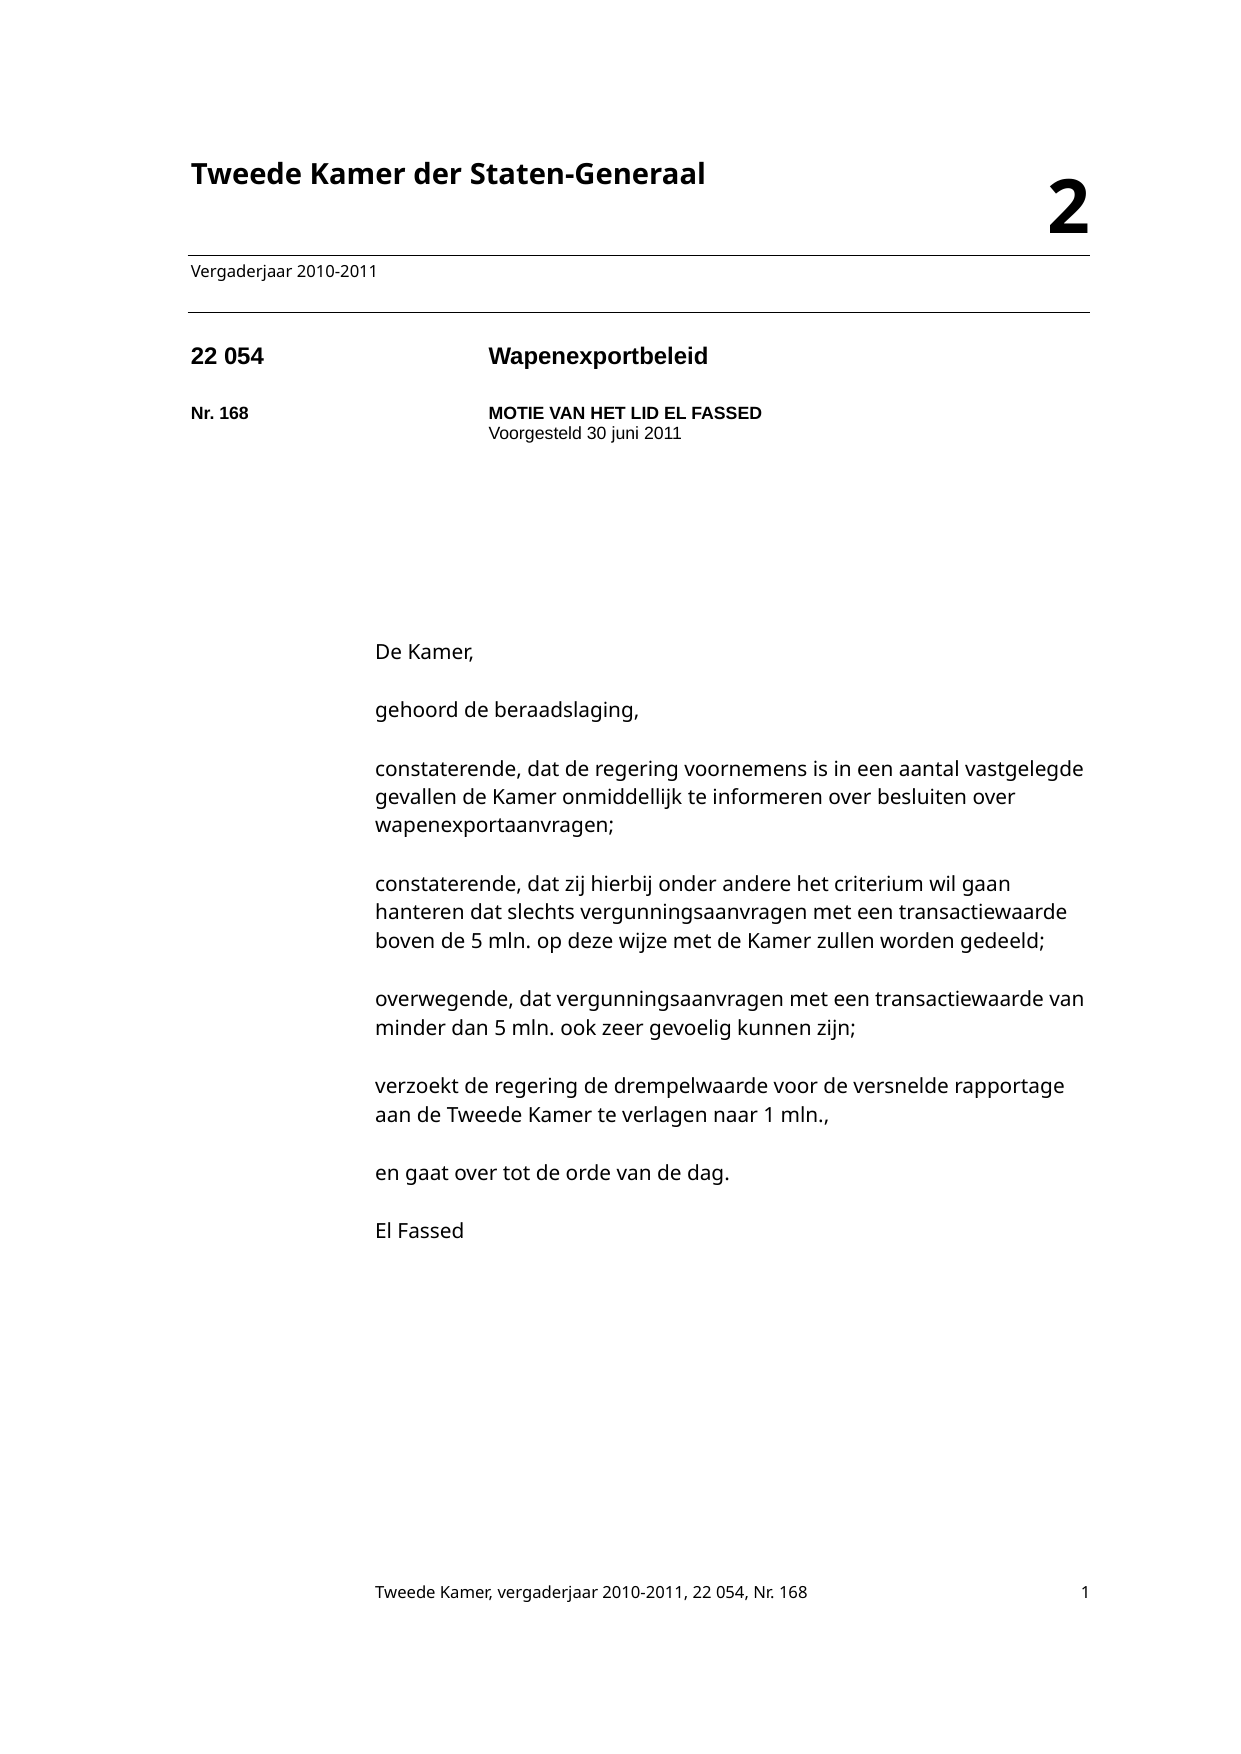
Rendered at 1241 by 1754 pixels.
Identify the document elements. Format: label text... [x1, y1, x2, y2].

table_cell [188, 313, 485, 339]
table_header 2 [910, 150, 1090, 255]
table_cell Nr. 168 [188, 399, 485, 518]
text constaterende, dat de regering voornemens is in een aantal vastgelegde gevallen de Kamer onmiddellijk te informeren over besluiten over wapenexportaanvragen; [375, 754, 1090, 839]
table_cell MOTIE VAN HET LID EL FASSED Voorgesteld 30 juni 2011 [485, 399, 1090, 518]
text en gaat over tot de orde van de dag. [375, 1158, 1090, 1187]
table_cell [485, 313, 1090, 339]
text constaterende, dat zij hierbij onder andere het criterium wil gaan hanteren dat slechts vergunningsaanvragen met een transactiewaarde boven de 5 mln. op deze wijze met de Kamer zullen worden gedeeld; [375, 869, 1090, 954]
text verzoekt de regering de drempelwaarde voor de versnelde rapportage aan de Tweede Kamer te verlagen naar 1 mln., [375, 1071, 1090, 1128]
text De Kamer, [375, 637, 1090, 665]
table_cell 22 054 [188, 339, 485, 399]
table_cell [485, 256, 1090, 312]
text overwegende, dat vergunningsaanvragen met een transactiewaarde van minder dan 5 mln. ook zeer gevoelig kunnen zijn; [375, 984, 1090, 1041]
table_cell Wapenexportbeleid [485, 339, 1090, 399]
table_cell Vergaderjaar 2010-2011 [188, 256, 485, 312]
text El Fassed [375, 1217, 1090, 1245]
table_header Tweede Kamer der Staten-Generaal [188, 150, 909, 255]
text gehoord de beraadslaging, [375, 695, 1090, 724]
